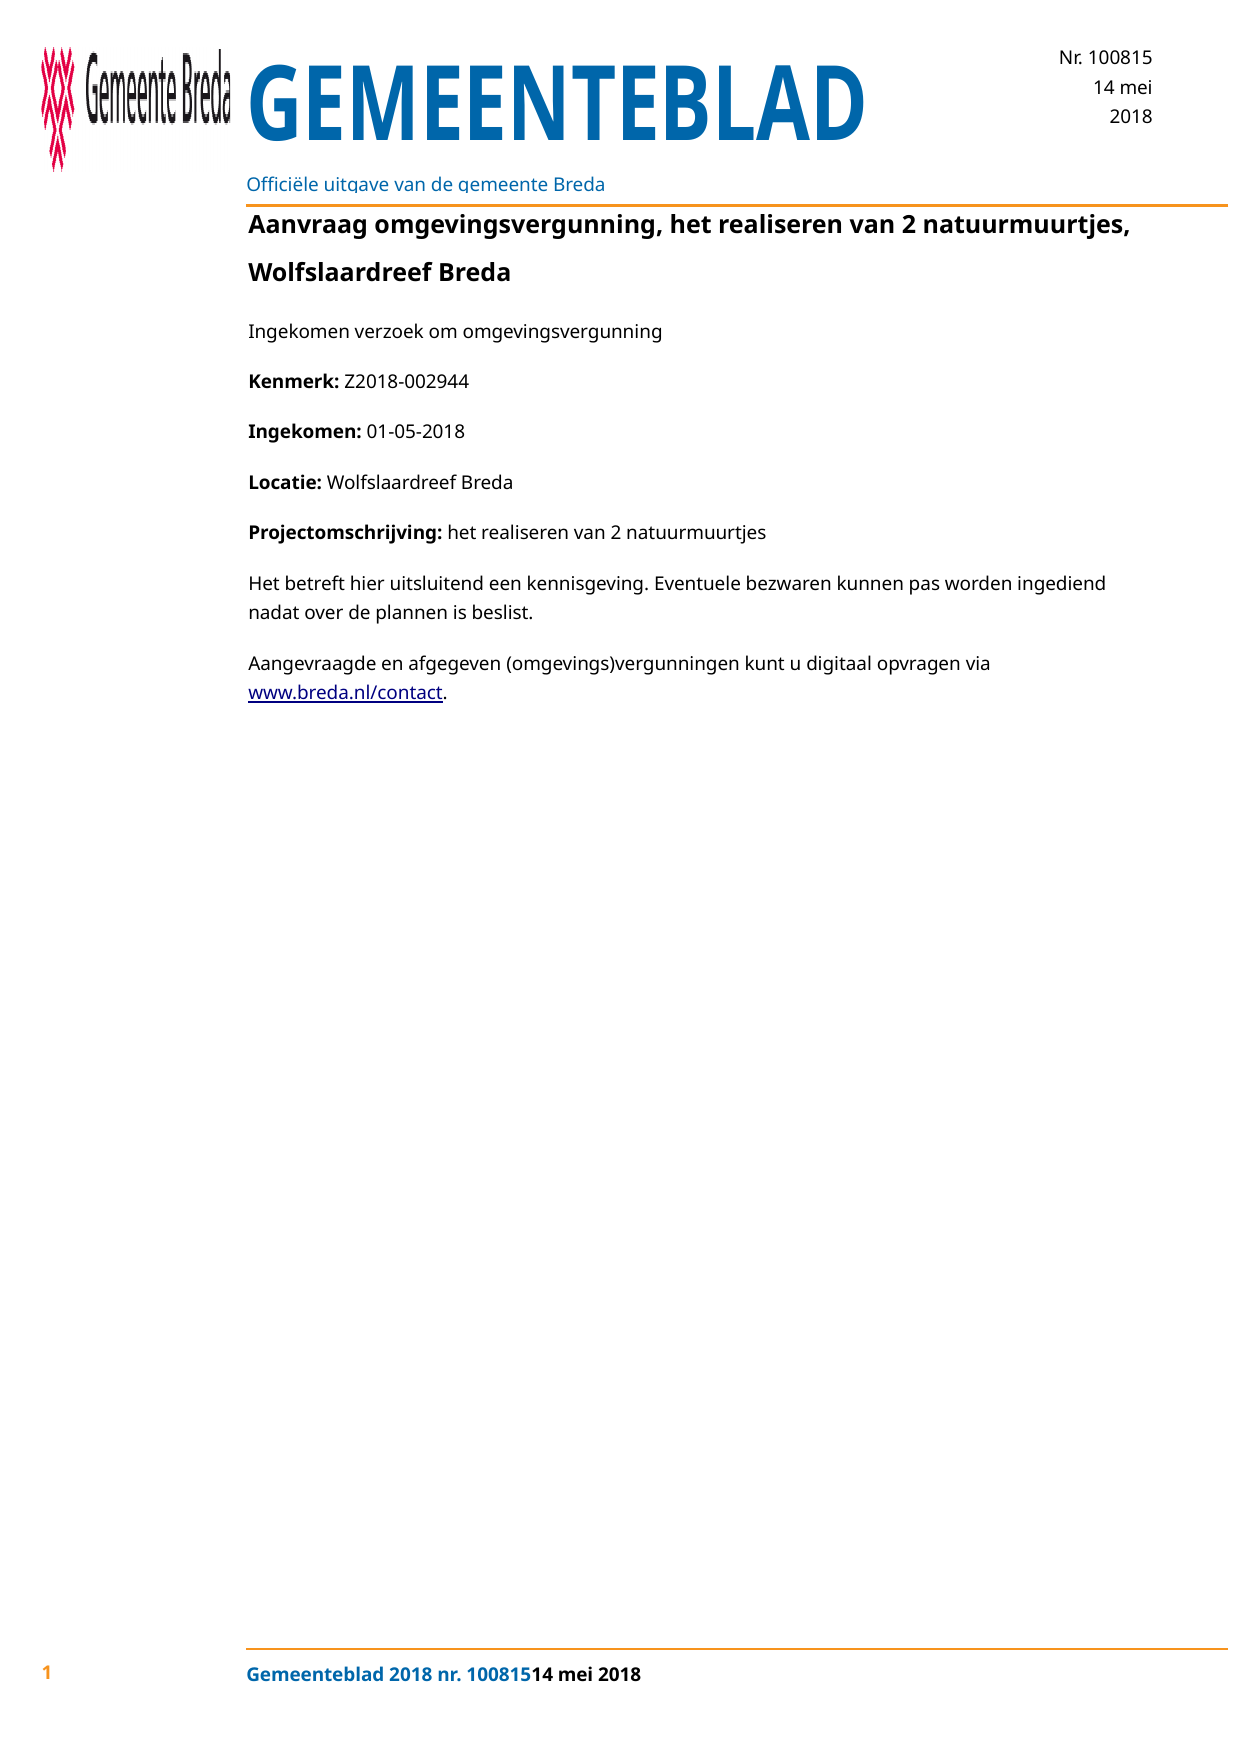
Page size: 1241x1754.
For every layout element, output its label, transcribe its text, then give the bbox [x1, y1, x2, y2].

text Kenmerk: Z2018-002944 [248, 368, 1152, 394]
text Aangevraagde en afgegeven (omgevings)vergunningen kunt u digitaal opvragen via www.breda.nl/contact. [248, 650, 1152, 705]
picture [41, 47, 231, 172]
text Locatie: Wolfslaardreef Breda [248, 469, 1152, 495]
text Ingekomen verzoek om omgevingsvergunning [248, 318, 1152, 344]
text Aanvraag omgevingsvergunning, het realiseren van 2 natuurmuurtjes, Wolfslaardreef Breda [248, 207, 1152, 288]
text Het betreft hier uitsluitend een kennisgeving. Eventuele bezwaren kunnen pas worden ingediend nadat over de plannen is beslist. [248, 570, 1152, 625]
text Projectomschrijving: het realiseren van 2 natuurmuurtjes [248, 519, 1152, 545]
text Ingekomen: 01-05-2018 [248, 419, 1152, 444]
